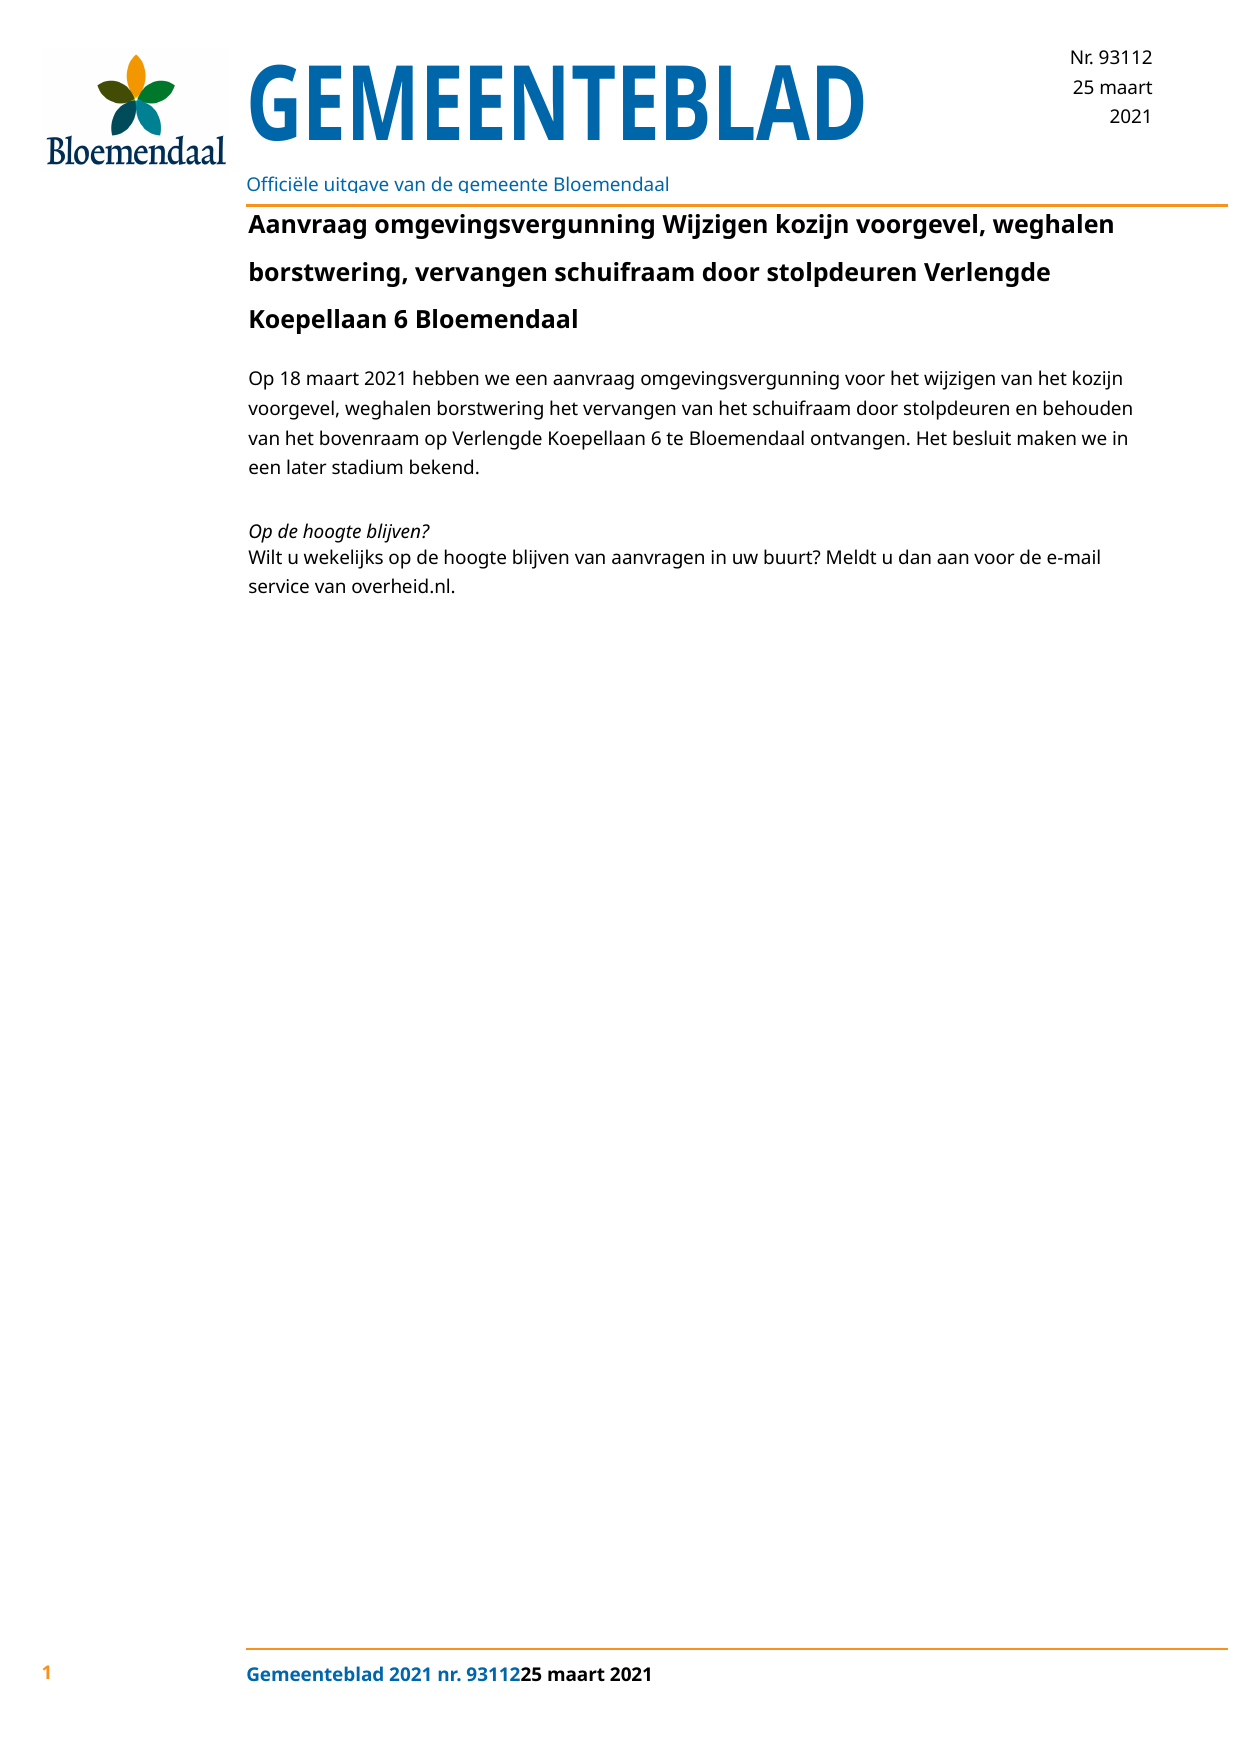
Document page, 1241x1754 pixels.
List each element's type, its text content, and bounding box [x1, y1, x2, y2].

picture [41, 47, 231, 172]
text Wilt u wekelijks op de hoogte blijven van aanvragen in uw buurt? Meldt u dan aan voor de e-mail service van overheid.nl. [248, 544, 1152, 599]
text Op 18 maart 2021 hebben we een aanvraag omgevingsvergunning voor het wijzigen van het kozijn voorgevel, weghalen borstwering het vervangen van het schuifraam door stolpdeuren en behouden van het bovenraam op Verlengde Koepellaan 6 te Bloemendaal ontvangen. Het besluit maken we in een later stadium bekend. [248, 366, 1152, 480]
text Op de hoogte blijven? [248, 518, 1152, 544]
text Aanvraag omgevingsvergunning Wijzigen kozijn voorgevel, weghalen borstwering, vervangen schuifraam door stolpdeuren Verlengde Koepellaan 6 Bloemendaal [248, 207, 1152, 336]
